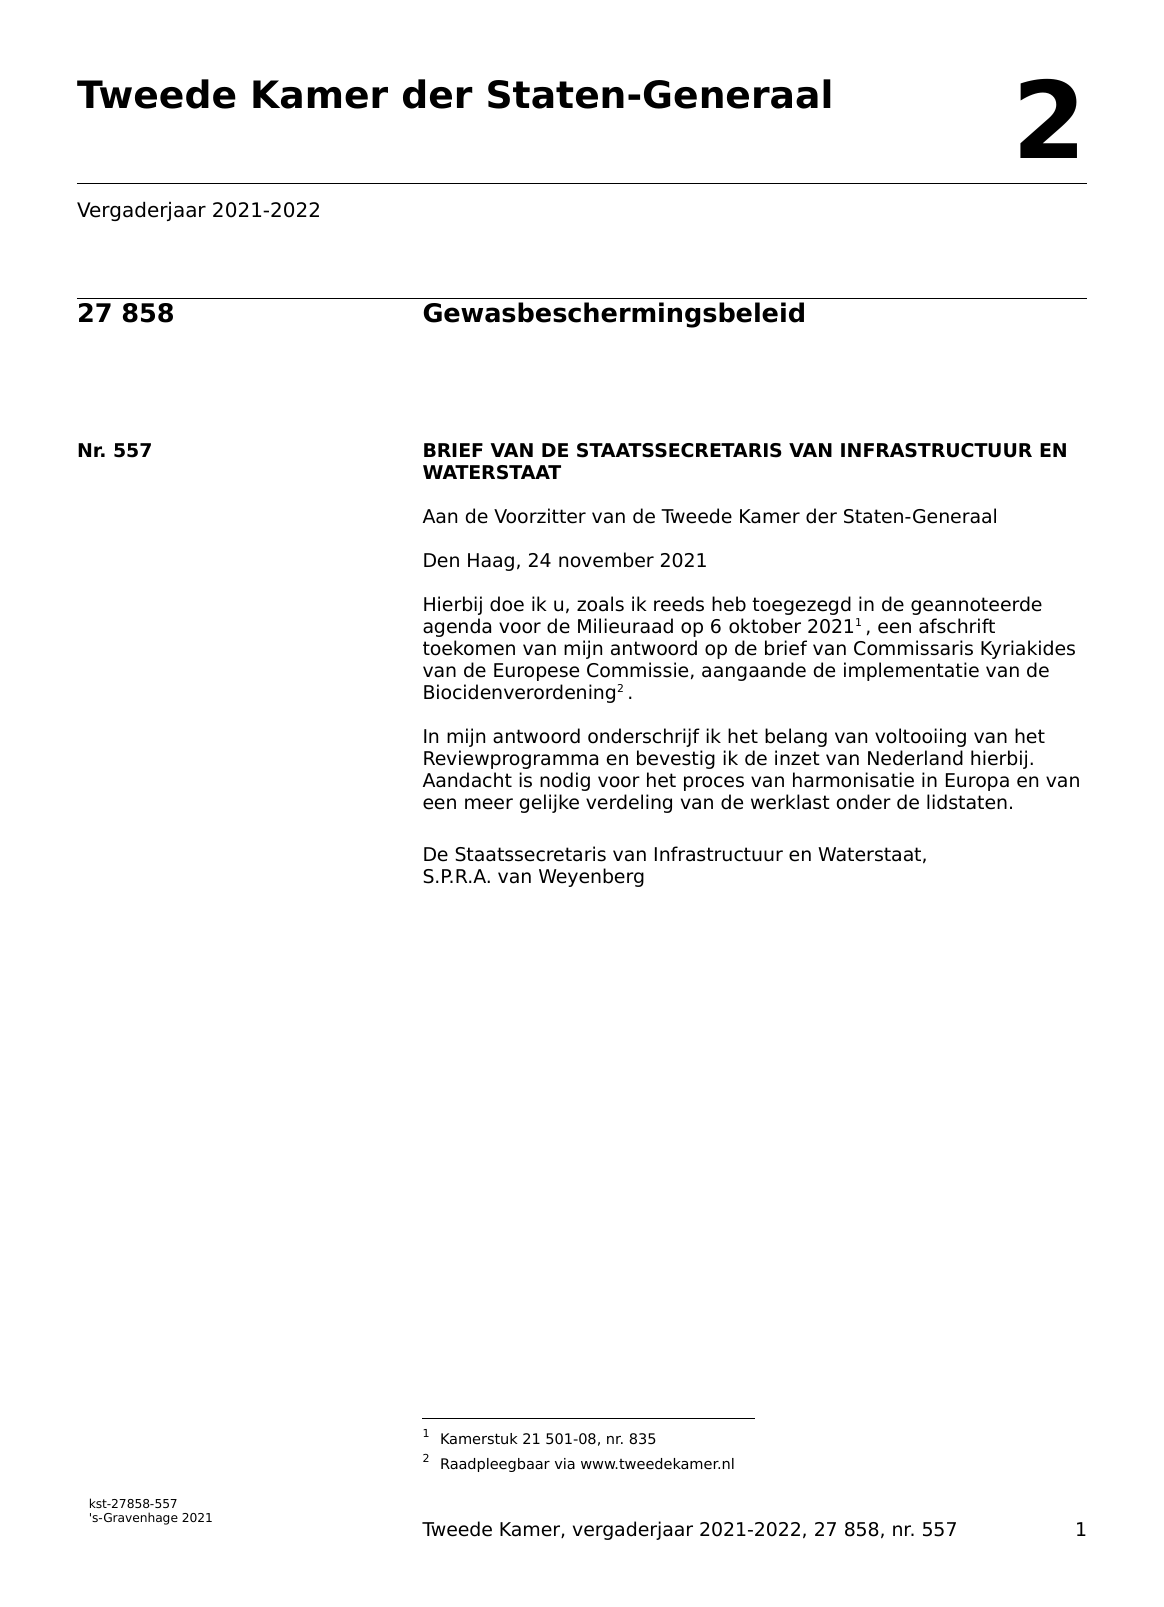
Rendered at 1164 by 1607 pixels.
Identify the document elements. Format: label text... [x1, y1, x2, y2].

text kst-27858-557 [88, 1497, 323, 1511]
text Kamerstuk 21 501-08, nr. 835 [422, 1427, 1087, 1449]
text Hierbij doe ik u, zoals ik reeds heb toegezegd in de geannoteerde agenda voor de Milieuraad op 6 oktober 2021, een afschrift toekomen van mijn antwoord op de brief van Commissaris Kyriakides van de Europese Commissie, aangaande de implementatie van de Biocidenverordening. [422, 594, 1087, 704]
subtitle 27 858 Gewasbeschermingsbeleid [77, 299, 1087, 329]
table_cell Vergaderjaar 2021-2022 [77, 184, 1087, 298]
table_header Tweede Kamer der Staten-Generaal [77, 59, 886, 183]
text Den Haag, 24 november 2021 [422, 550, 1087, 572]
text Raadpleegbaar via www.tweedekamer.nl [422, 1452, 1087, 1474]
table_header 2 [886, 59, 1087, 183]
text De Staatssecretaris van Infrastructuur en Waterstaat, S.P.R.A. van Weyenberg [422, 844, 1087, 888]
subtitle Nr. 557 BRIEF VAN DE STAATSSECRETARIS VAN INFRASTRUCTUUR EN WATERSTAAT [77, 440, 1087, 484]
text 's-Gravenhage 2021 [88, 1511, 323, 1525]
text In mijn antwoord onderschrijf ik het belang van voltooiing van het Reviewprogramma en bevestig ik de inzet van Nederland hierbij. Aandacht is nodig voor het proces van harmonisatie in Europa en van een meer gelijke verdeling van de werklast onder de lidstaten. [422, 726, 1087, 814]
text Aan de Voorzitter van de Tweede Kamer der Staten-Generaal [422, 506, 1087, 528]
